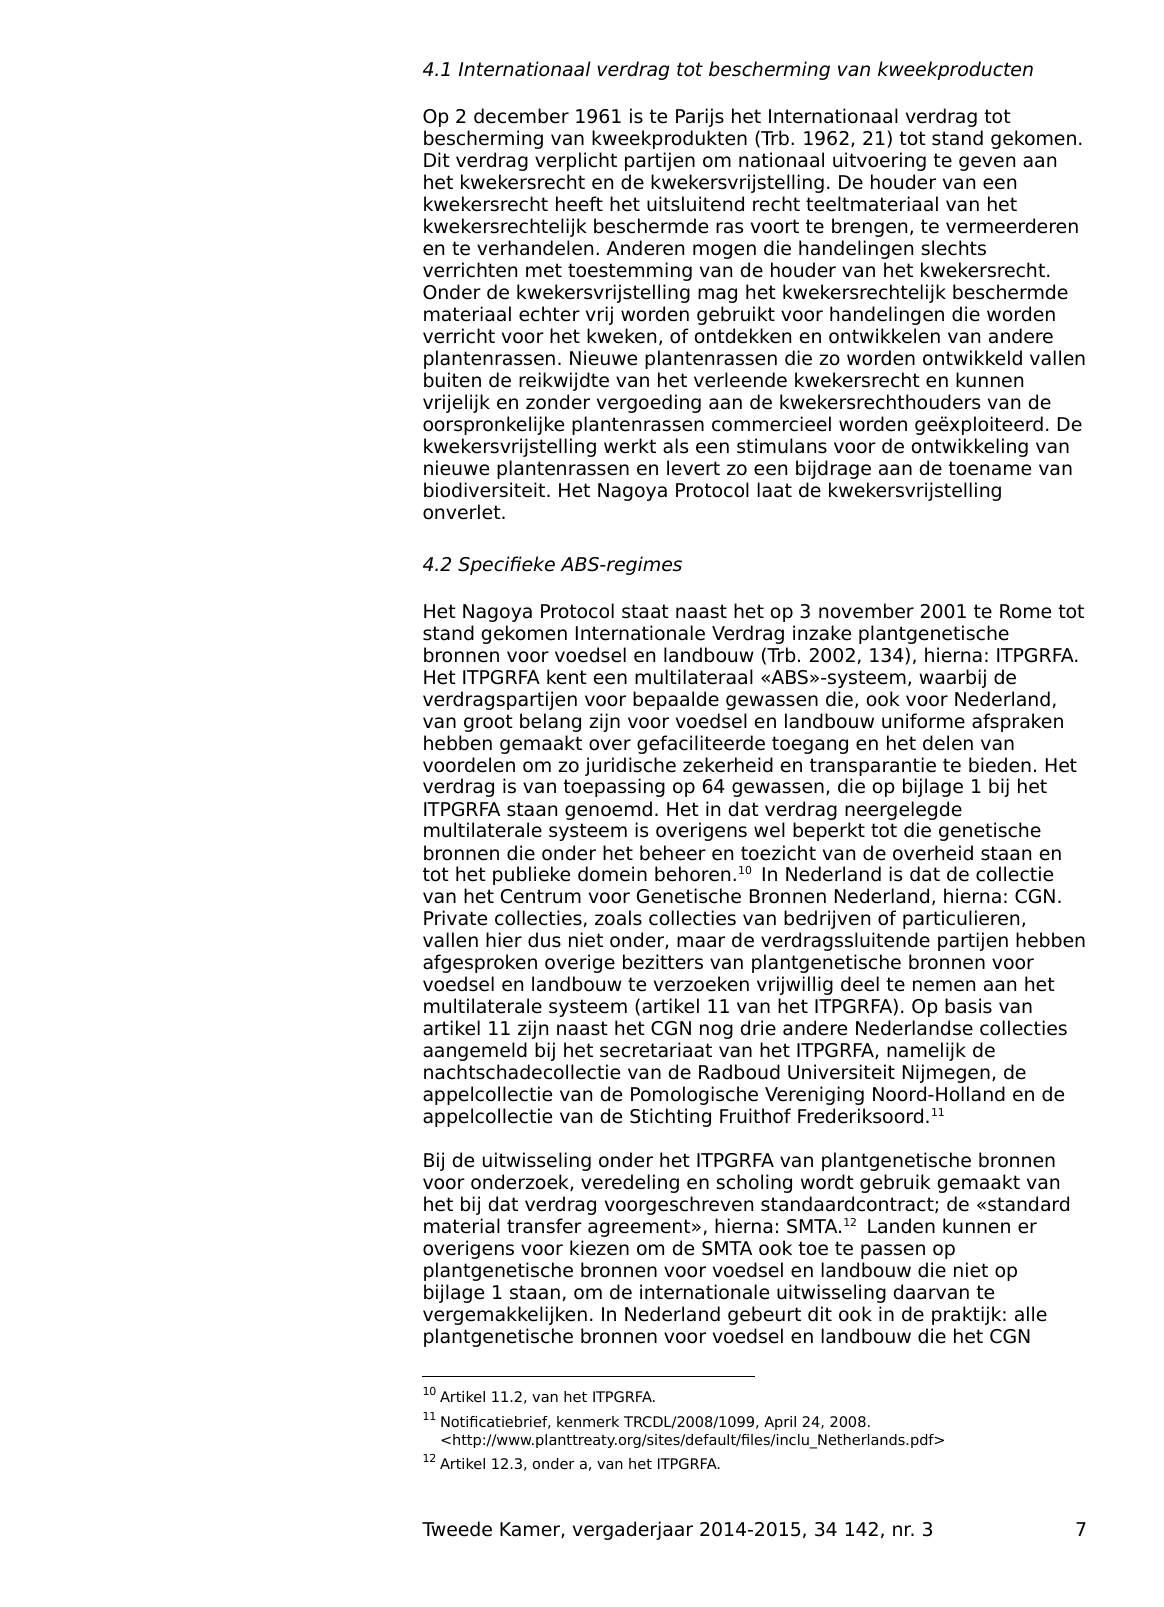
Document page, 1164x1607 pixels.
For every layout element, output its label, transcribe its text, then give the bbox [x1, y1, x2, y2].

text Bij de uitwisseling onder het ITPGRFA van plantgenetische bronnen voor onderzoek, veredeling en scholing wordt gebruik gemaakt van het bij dat verdrag voorgeschreven standaardcontract; de «standard material transfer agreement», hierna: SMTA. Landen kunnen er overigens voor kiezen om de SMTA ook toe te passen op plantgenetische bronnen voor voedsel en landbouw die niet op bijlage 1 staan, om de internationale uitwisseling daarvan te vergemakkelijken. In Nederland gebeurt dit ook in de praktijk: alle plantgenetische bronnen voor voedsel en landbouw die het CGN [422, 1150, 1087, 1348]
text Artikel 12.3, onder a, van het ITPGRFA. [422, 1452, 1087, 1474]
text Notificatiebrief, kenmerk TRCDL/2008/1099, April 24, 2008. <http://www.planttreaty.org/sites/default/files/inclu_Netherlands.pdf> [422, 1410, 1087, 1449]
text Op 2 december 1961 is te Parijs het Internationaal verdrag tot bescherming van kweekprodukten (Trb. 1962, 21) tot stand gekomen. Dit verdrag verplicht partijen om nationaal uitvoering te geven aan het kwekersrecht en de kwekersvrijstelling. De houder van een kwekersrecht heeft het uitsluitend recht teeltmateriaal van het kwekersrechtelijk beschermde ras voort te brengen, te vermeerderen en te verhandelen. Anderen mogen die handelingen slechts verrichten met toestemming van de houder van het kwekersrecht. Onder de kwekersvrijstelling mag het kwekersrechtelijk beschermde materiaal echter vrij worden gebruikt voor handelingen die worden verricht voor het kweken, of ontdekken en ontwikkelen van andere plantenrassen. Nieuwe plantenrassen die zo worden ontwikkeld vallen buiten de reikwijdte van het verleende kwekersrecht en kunnen vrijelijk en zonder vergoeding aan de kwekersrechthouders van de oorspronkelijke plantenrassen commercieel worden geëxploiteerd. De kwekersvrijstelling werkt als een stimulans voor de ontwikkeling van nieuwe plantenrassen en levert zo een bijdrage aan de toename van biodiversiteit. Het Nagoya Protocol laat de kwekersvrijstelling onverlet. [422, 106, 1087, 524]
subtitle 4.1 Internationaal verdrag tot bescherming van kweekproducten [422, 59, 1087, 81]
text Het Nagoya Protocol staat naast het op 3 november 2001 te Rome tot stand gekomen Internationale Verdrag inzake plantgenetische bronnen voor voedsel en landbouw (Trb. 2002, 134), hierna: ITPGRFA. Het ITPGRFA kent een multilateraal «ABS»-systeem, waarbij de verdragspartijen voor bepaalde gewassen die, ook voor Nederland, van groot belang zijn voor voedsel en landbouw uniforme afspraken hebben gemaakt over gefaciliteerde toegang en het delen van voordelen om zo juridische zekerheid en transparantie te bieden. Het verdrag is van toepassing op 64 gewassen, die op bijlage 1 bij het ITPGRFA staan genoemd. Het in dat verdrag neergelegde multilaterale systeem is overigens wel beperkt tot die genetische bronnen die onder het beheer en toezicht van de overheid staan en tot het publieke domein behoren. In Nederland is dat de collectie van het Centrum voor Genetische Bronnen Nederland, hierna: CGN. Private collecties, zoals collecties van bedrijven of particulieren, vallen hier dus niet onder, maar de verdragssluitende partijen hebben afgesproken overige bezitters van plantgenetische bronnen voor voedsel en landbouw te verzoeken vrijwillig deel te nemen aan het multilaterale systeem (artikel 11 van het ITPGRFA). Op basis van artikel 11 zijn naast het CGN nog drie andere Nederlandse collecties aangemeld bij het secretariaat van het ITPGRFA, namelijk de nachtschadecollectie van de Radboud Universiteit Nijmegen, de appelcollectie van de Pomologische Vereniging Noord-Holland en de appelcollectie van de Stichting Fruithof Frederiksoord. [422, 601, 1087, 1128]
subtitle 4.2 Specifieke ABS-regimes [422, 554, 1087, 576]
text Artikel 11.2, van het ITPGRFA. [422, 1385, 1087, 1407]
